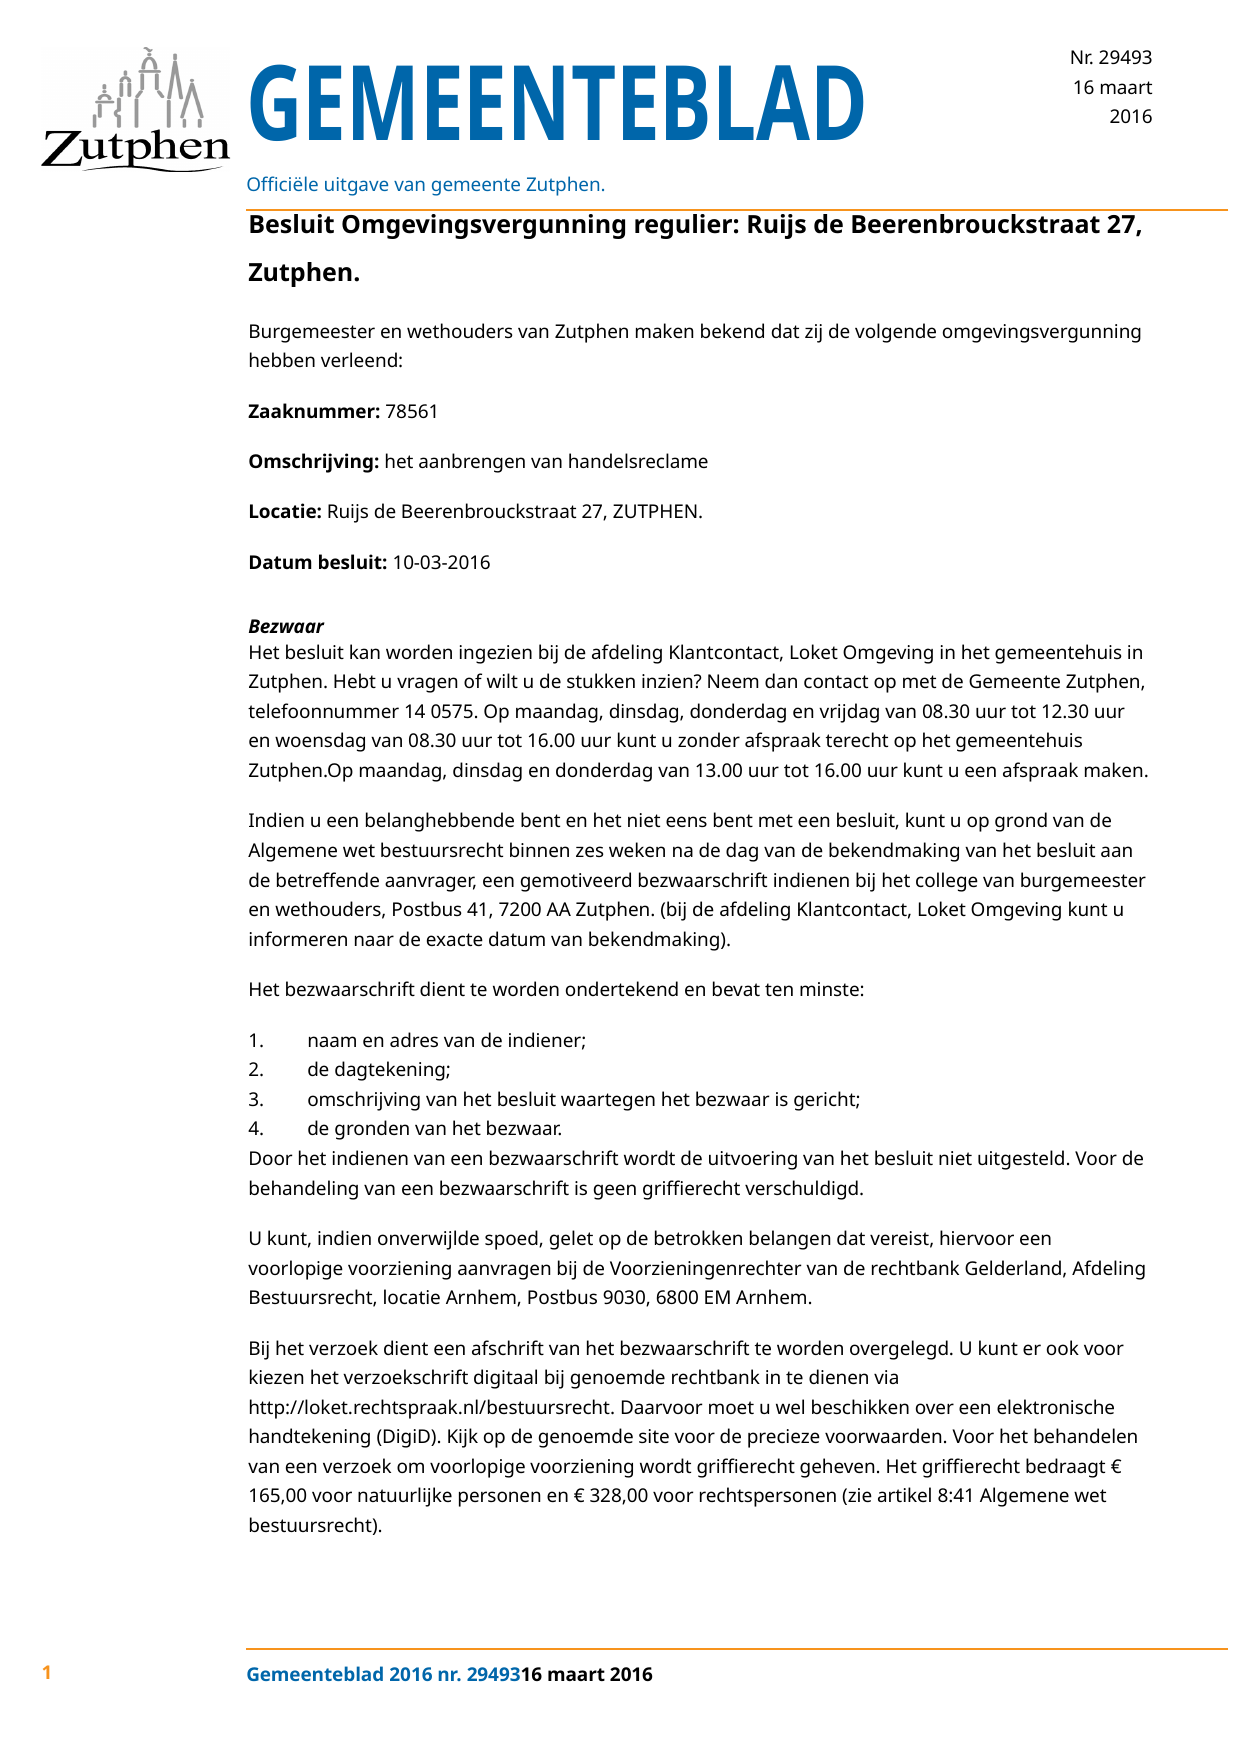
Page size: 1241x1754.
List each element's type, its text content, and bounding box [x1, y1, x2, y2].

list naam en adres van de indiener; [248, 1027, 1152, 1052]
text Omschrijving: het aanbrengen van handelsreclame [248, 448, 1152, 474]
text Bezwaar [248, 613, 1152, 639]
text Besluit Omgevingsvergunning regulier: Ruijs de Beerenbrouckstraat 27, Zutphen. [248, 211, 1152, 288]
text Het besluit kan worden ingezien bij de afdeling Klantcontact, Loket Omgeving in het gemeentehuis in Zutphen. Hebt u vragen of wilt u de stukken inzien? Neem dan contact op met de Gemeente Zutphen, telefoonnummer 14 0575. Op maandag, dinsdag, donderdag en vrijdag van 08.30 uur tot 12.30 uur en woensdag van 08.30 uur tot 16.00 uur kunt u zonder afspraak terecht op het gemeentehuis Zutphen.Op maandag, dinsdag en donderdag van 13.00 uur tot 16.00 uur kunt u een afspraak maken. [248, 639, 1152, 783]
text Het bezwaarschrift dient te worden ondertekend en bevat ten minste: [248, 976, 1152, 1002]
text Zaaknummer: 78561 [248, 398, 1152, 424]
text U kunt, indien onverwijlde spoed, gelet op de betrokken belangen dat vereist, hiervoor een voorlopige voorziening aanvragen bij de Voorzieningenrechter van de rechtbank Gelderland, Afdeling Bestuursrecht, locatie Arnhem, Postbus 9030, 6800 EM Arnhem. [248, 1225, 1152, 1310]
text Burgemeester en wethouders van Zutphen maken bekend dat zij de volgende omgevingsvergunning hebben verleend: [248, 318, 1152, 373]
text Locatie: Ruijs de Beerenbrouckstraat 27, ZUTPHEN. [248, 499, 1152, 524]
text Bij het verzoek dient een afschrift van het bezwaarschrift te worden overgelegd. U kunt er ook voor kiezen het verzoekschrift digitaal bij genoemde rechtbank in te dienen via http://loket.rechtspraak.nl/bestuursrecht. Daarvoor moet u wel beschikken over een elektronische handtekening (DigiD). Kijk op de genoemde site voor de precieze voorwaarden. Voor het behandelen van een verzoek om voorlopige voorziening wordt griffierecht geheven. Het griffierecht bedraagt € 165,00 voor natuurlijke personen en € 328,00 voor rechtspersonen (zie artikel 8:41 Algemene wet bestuursrecht). [248, 1335, 1152, 1538]
list de dagtekening; [248, 1056, 1152, 1082]
picture [41, 47, 231, 172]
list omschrijving van het besluit waartegen het bezwaar is gericht; [248, 1086, 1152, 1112]
text Door het indienen van een bezwaarschrift wordt de uitvoering van het besluit niet uitgesteld. Voor de behandeling van een bezwaarschrift is geen griffierecht verschuldigd. [248, 1145, 1152, 1200]
list de gronden van het bezwaar. [248, 1116, 1152, 1141]
text Indien u een belanghebbende bent en het niet eens bent met een besluit, kunt u op grond van de Algemene wet bestuursrecht binnen zes weken na de dag van de bekendmaking van het besluit aan de betreffende aanvrager, een gemotiveerd bezwaarschrift indienen bij het college van burgemeester en wethouders, Postbus 41, 7200 AA Zutphen. (bij de afdeling Klantcontact, Loket Omgeving kunt u informeren naar de exacte datum van bekendmaking). [248, 808, 1152, 952]
text Datum besluit: 10-03-2016 [248, 549, 1152, 575]
